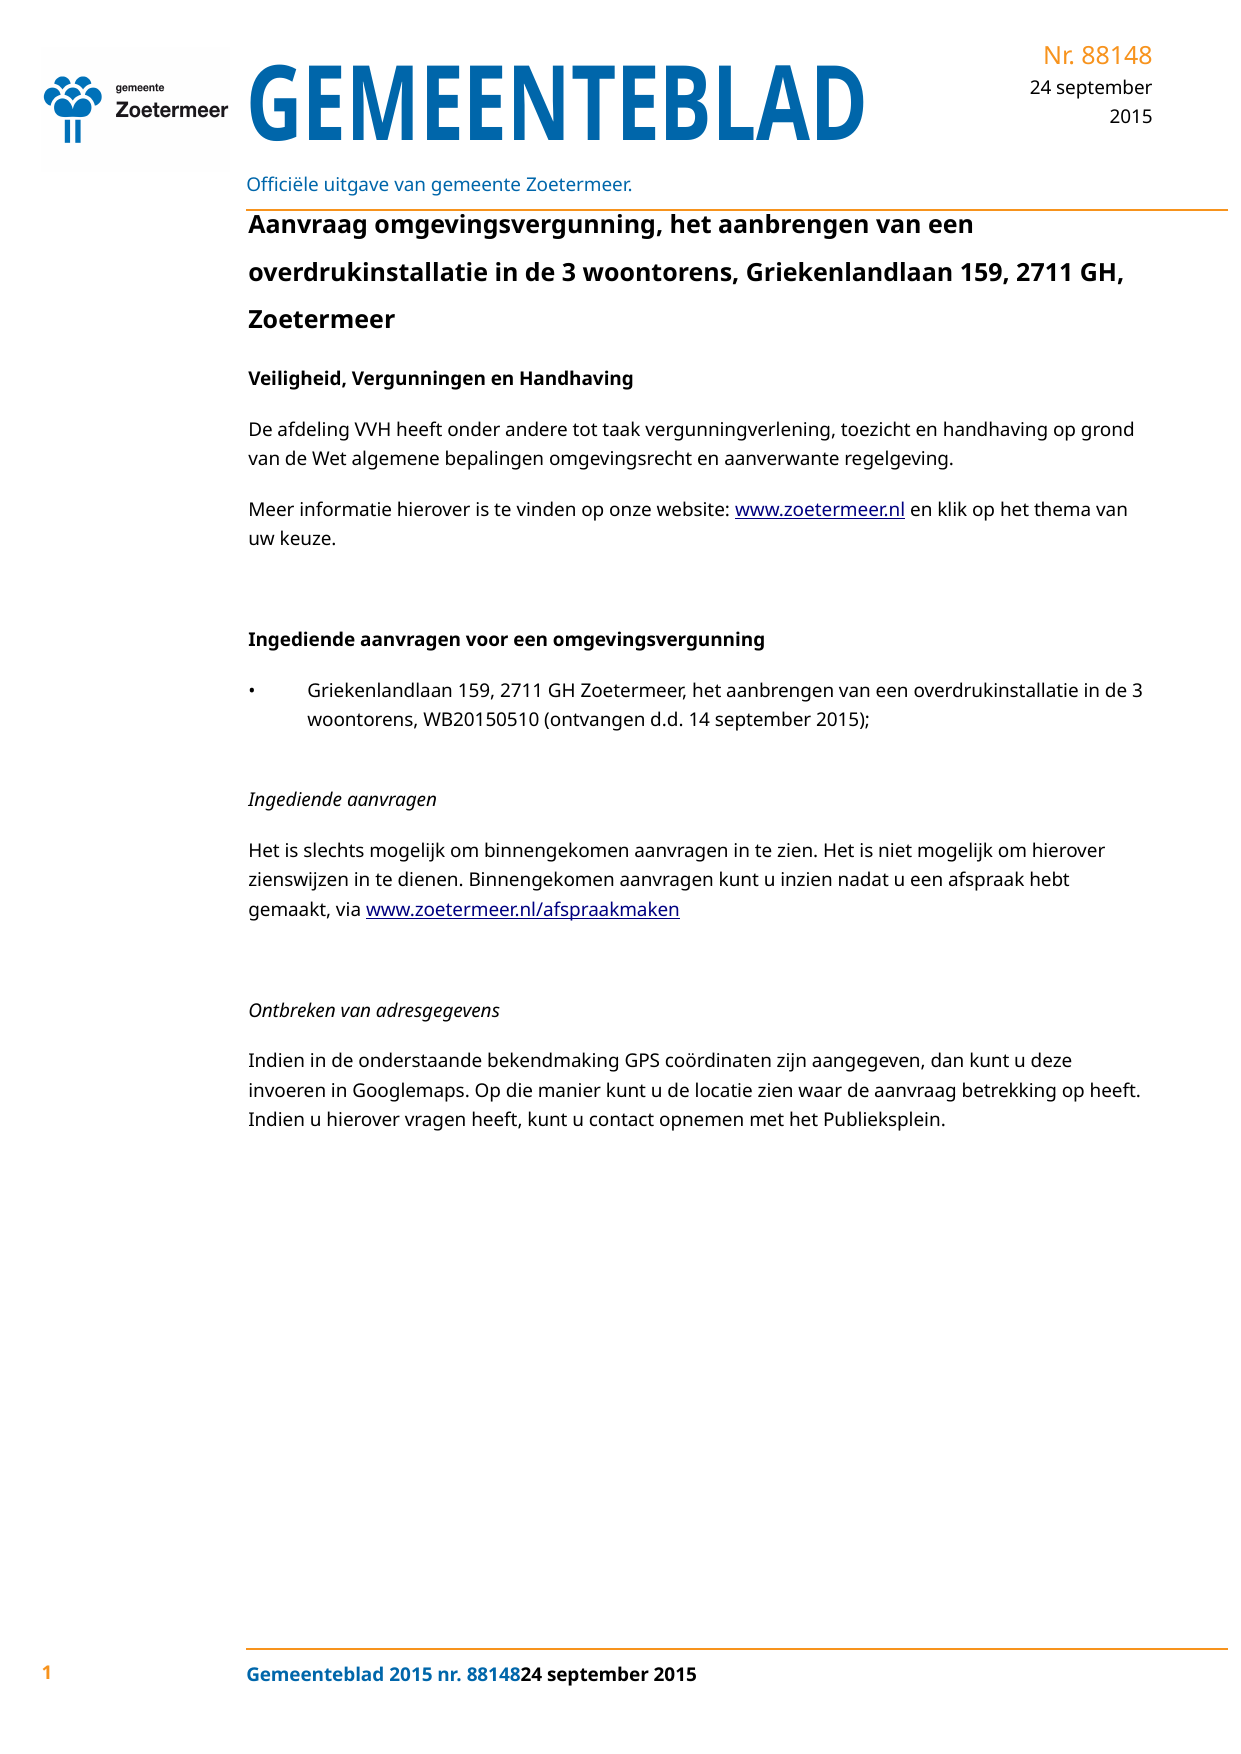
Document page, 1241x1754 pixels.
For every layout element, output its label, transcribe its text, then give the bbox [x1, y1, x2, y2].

list Griekenlandlaan 159, 2711 GH Zoetermeer, het aanbrengen van een overdrukinstallatie in de 3 woontorens, WB20150510 (ontvangen d.d. 14 september 2015); [248, 677, 1152, 732]
text Aanvraag omgevingsvergunning, het aanbrengen van een overdrukinstallatie in de 3 woontorens, Griekenlandlaan 159, 2711 GH, Zoetermeer [248, 211, 1152, 336]
picture [41, 47, 231, 172]
text Ingediende aanvragen voor een omgevingsvergunning [248, 626, 1152, 652]
text Ingediende aanvragen [248, 786, 1152, 812]
text Indien in de onderstaande bekendmaking GPS coördinaten zijn aangegeven, dan kunt u deze invoeren in Googlemaps. Op die manier kunt u de locatie zien waar de aanvraag betrekking op heeft. Indien u hierover vragen heeft, kunt u contact opnemen met het Publieksplein. [248, 1047, 1152, 1132]
text Het is slechts mogelijk om binnengekomen aanvragen in te zien. Het is niet mogelijk om hierover zienswijzen in te dienen. Binnengekomen aanvragen kunt u inzien nadat u een afspraak hebt gemaakt, via www.zoetermeer.nl/afspraakmaken [248, 837, 1152, 922]
text Meer informatie hierover is te vinden op onze website: www.zoetermeer.nl en klik op het thema van uw keuze. [248, 496, 1152, 551]
text De afdeling VVH heeft onder andere tot taak vergunningverlening, toezicht en handhaving op grond van de Wet algemene bepalingen omgevingsrecht en aanverwante regelgeving. [248, 416, 1152, 471]
text Veiligheid, Vergunningen en Handhaving [248, 366, 1152, 391]
text Ontbreken van adresgegevens [248, 997, 1152, 1022]
